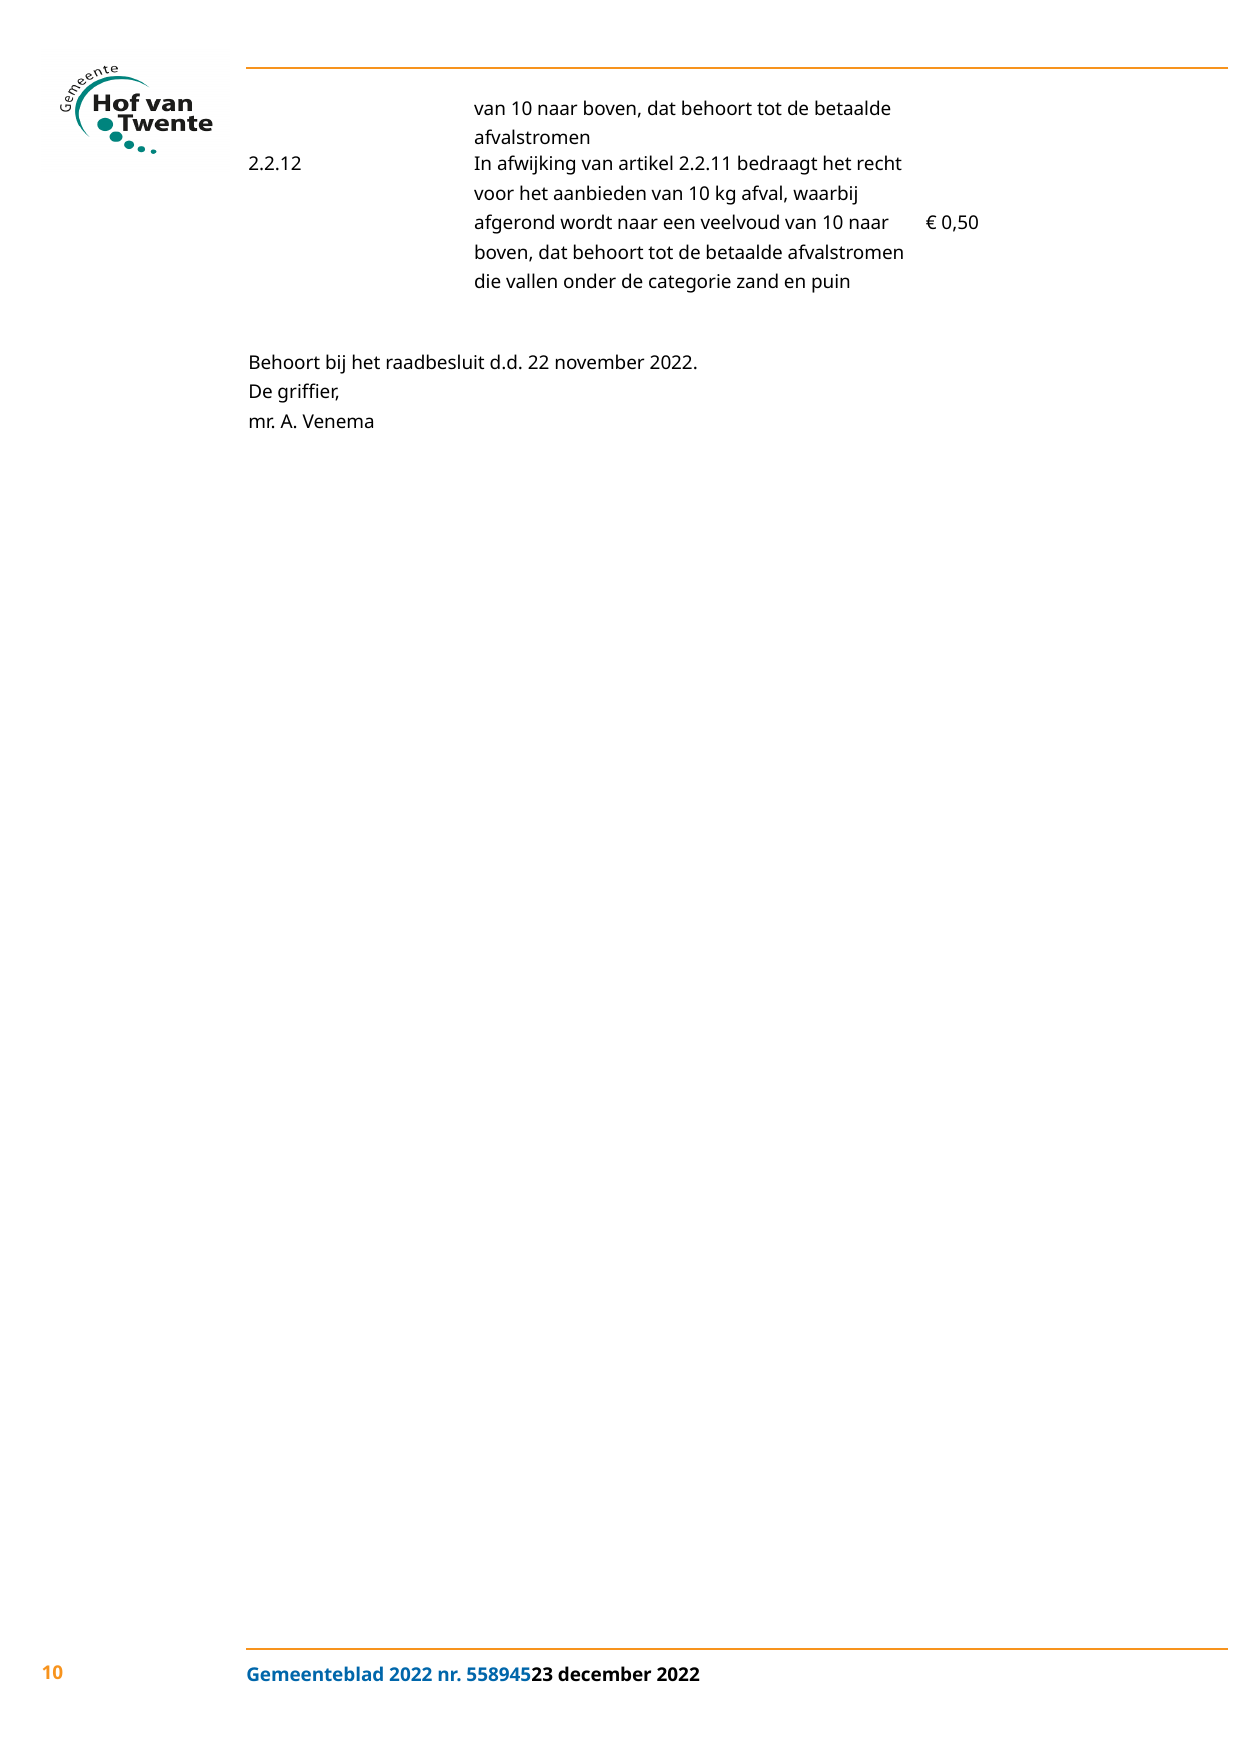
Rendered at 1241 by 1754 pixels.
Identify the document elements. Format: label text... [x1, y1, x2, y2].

table_cell van 10 naar boven, dat behoort tot de betaalde afvalstromen [474, 95, 926, 150]
table_cell [700, 320, 926, 346]
table_cell 2.2.12 [248, 150, 474, 294]
table_cell In afwijking van artikel 2.2.11 bedraagt het recht voor het aanbieden van 10 kg afval, waarbij afgerond wordt naar een veelvoud van 10 naar boven, dat behoort tot de betaalde afvalstromen die vallen onder de categorie zand en puin [474, 150, 926, 294]
table_cell [926, 95, 1152, 150]
text De griffier, [248, 378, 1152, 404]
table_cell [248, 320, 474, 346]
table_cell [926, 294, 1152, 320]
table_cell [474, 320, 700, 346]
picture [41, 47, 231, 172]
table_cell [926, 320, 1152, 346]
table_cell [248, 95, 474, 150]
table_cell € 0,50 [926, 150, 1152, 294]
table_cell [248, 294, 474, 320]
text mr. A. Venema [248, 408, 1152, 434]
table_cell [474, 294, 926, 320]
text Behoort bij het raadbesluit d.d. 22 november 2022. [248, 349, 1152, 374]
